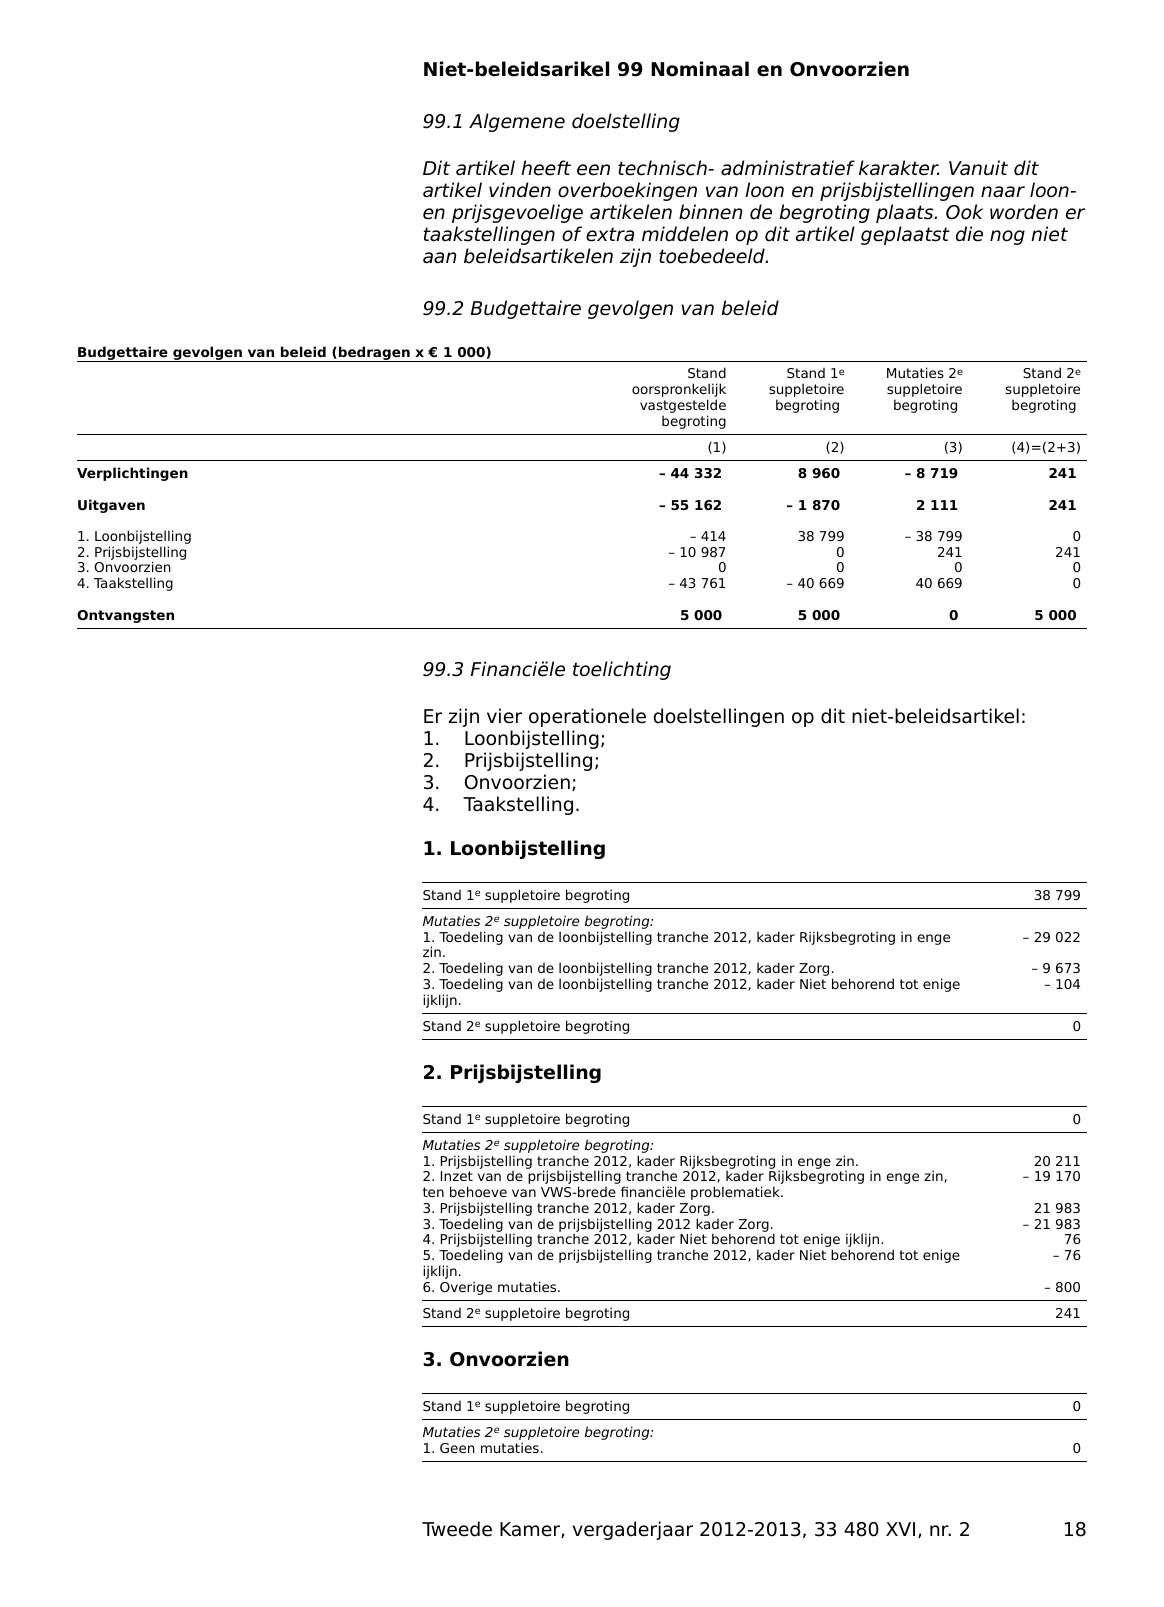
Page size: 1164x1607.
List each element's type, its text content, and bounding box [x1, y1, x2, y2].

table_header Stand 1e suppletoire begroting [422, 1107, 968, 1132]
table_cell 20 211 [969, 1154, 1087, 1169]
table_cell 241 [969, 497, 1087, 513]
table_cell – 29 022 [969, 929, 1087, 961]
table_cell [77, 513, 614, 529]
table_header 0 [969, 1107, 1087, 1132]
table_cell (2) [732, 435, 850, 460]
table_cell Mutaties 2e suppletoire begroting: [422, 909, 968, 929]
text Dit artikel heeft een technisch- administratief karakter. Vanuit dit artikel vinden overboekingen van loon en prijsbijstellingen naar loon- en prijsgevoelige artikelen binnen de begroting plaats. Ook worden er taakstellingen of extra middelen op dit artikel geplaatst die nog niet aan beleidsartikelen zijn toebedeeld. [422, 158, 1087, 268]
table_cell [77, 435, 614, 460]
table_cell Stand 2e suppletoire begroting [422, 1301, 968, 1326]
table_cell 5 000 [969, 608, 1087, 628]
table_cell [850, 513, 968, 529]
table_cell – 800 [969, 1279, 1087, 1300]
table_cell 0 [850, 560, 968, 576]
text 1. Loonbijstelling; [422, 728, 1087, 750]
table_cell 0 [969, 1014, 1087, 1039]
table_header Stand 1e suppletoire begroting [422, 883, 968, 908]
table_cell [614, 592, 732, 607]
table_cell – 9 673 [969, 961, 1087, 977]
table_cell [969, 1133, 1087, 1153]
text 4. Taakstelling. [422, 794, 1087, 816]
table_cell 38 799 [732, 529, 850, 544]
table_cell – 76 [969, 1248, 1087, 1279]
table_cell 1. Geen mutaties. [422, 1441, 968, 1461]
table_cell (4)=(2+3) [969, 435, 1087, 460]
table_cell [732, 513, 850, 529]
table_cell [969, 482, 1087, 497]
table_cell [732, 592, 850, 607]
table_cell 0 [969, 576, 1087, 592]
table_cell [614, 482, 732, 497]
table_cell – 414 [614, 529, 732, 544]
table_cell 0 [732, 545, 850, 560]
table_cell 76 [969, 1232, 1087, 1248]
table_cell [732, 482, 850, 497]
table_cell 5 000 [614, 608, 732, 628]
table_header 0 [969, 1394, 1087, 1419]
table_cell Ontvangsten [77, 608, 614, 628]
table_cell Stand 1e suppletoire begroting [732, 362, 850, 434]
table_cell 1. Toedeling van de loonbijstelling tranche 2012, kader Rijksbegroting in enge zin. [422, 929, 968, 961]
table_cell 4. Taakstelling [77, 576, 614, 592]
table_cell 0 [969, 529, 1087, 544]
table_cell 0 [614, 560, 732, 576]
table_cell 3. Prijsbijstelling tranche 2012, kader Zorg. [422, 1201, 968, 1216]
table_header Stand 1e suppletoire begroting [422, 1394, 968, 1419]
table_cell – 38 799 [850, 529, 968, 544]
table_cell 3. Toedeling van de loonbijstelling tranche 2012, kader Niet behorend tot enige ijklijn. [422, 977, 968, 1013]
table_cell 241 [969, 1301, 1087, 1326]
table_cell [77, 592, 614, 607]
table_cell – 44 332 [614, 461, 732, 482]
table_cell [77, 362, 614, 434]
table_cell Verplichtingen [77, 461, 614, 482]
subtitle 2. Prijsbijstelling [422, 1062, 1087, 1084]
table_cell 241 [969, 545, 1087, 560]
table_header Budgettaire gevolgen van beleid (bedragen x € 1 000) [77, 345, 1087, 361]
table_cell 1. Prijsbijstelling tranche 2012, kader Rijksbegroting in enge zin. [422, 1154, 968, 1169]
table_cell [969, 1420, 1087, 1441]
table_cell 0 [850, 608, 968, 628]
subtitle Niet-beleidsarikel 99 Nominaal en Onvoorzien [422, 59, 1087, 81]
table_cell Stand oorspronkelijk vastgestelde begroting [614, 362, 732, 434]
table_cell – 8 719 [850, 461, 968, 482]
table_cell 2. Toedeling van de loonbijstelling tranche 2012, kader Zorg. [422, 961, 968, 977]
table_cell – 1 870 [732, 497, 850, 513]
table_cell 0 [732, 560, 850, 576]
subtitle 99.1 Algemene doelstelling [422, 111, 1087, 133]
table_cell 4. Prijsbijstelling tranche 2012, kader Niet behorend tot enige ijklijn. [422, 1232, 968, 1248]
table_cell [850, 482, 968, 497]
table_cell [614, 513, 732, 529]
table_cell [969, 513, 1087, 529]
table_cell Mutaties 2e suppletoire begroting: [422, 1133, 968, 1153]
table_cell [77, 482, 614, 497]
table_cell 241 [850, 545, 968, 560]
table_cell 21 983 [969, 1201, 1087, 1216]
table_cell – 10 987 [614, 545, 732, 560]
table_cell – 55 162 [614, 497, 732, 513]
text 3. Onvoorzien; [422, 772, 1087, 794]
table_cell 2 111 [850, 497, 968, 513]
table_cell 1. Loonbijstelling [77, 529, 614, 544]
table_cell 0 [969, 1441, 1087, 1461]
table_cell 40 669 [850, 576, 968, 592]
subtitle 1. Loonbijstelling [422, 838, 1087, 860]
table_cell Stand 2e suppletoire begroting [969, 362, 1087, 434]
table_cell 0 [969, 560, 1087, 576]
table_cell Mutaties 2e suppletoire begroting [850, 362, 968, 434]
table_cell (3) [850, 435, 968, 460]
subtitle 99.3 Financiële toelichting [422, 659, 1087, 681]
table_header 38 799 [969, 883, 1087, 908]
table_cell 241 [969, 461, 1087, 482]
table_cell – 43 761 [614, 576, 732, 592]
table_cell – 40 669 [732, 576, 850, 592]
text 2. Prijsbijstelling; [422, 750, 1087, 772]
table_cell (1) [614, 435, 732, 460]
subtitle 99.2 Budgettaire gevolgen van beleid [422, 298, 1087, 320]
table_cell 6. Overige mutaties. [422, 1279, 968, 1300]
table_cell [850, 592, 968, 607]
table_cell 3. Onvoorzien [77, 560, 614, 576]
table_cell – 21 983 [969, 1216, 1087, 1232]
table_cell 5. Toedeling van de prijsbijstelling tranche 2012, kader Niet behorend tot enige ijklijn. [422, 1248, 968, 1279]
table_cell Uitgaven [77, 497, 614, 513]
table_cell 3. Toedeling van de prijsbijstelling 2012 kader Zorg. [422, 1216, 968, 1232]
text Er zijn vier operationele doelstellingen op dit niet-beleidsartikel: [422, 706, 1087, 728]
table_cell 2. Inzet van de prijsbijstelling tranche 2012, kader Rijksbegroting in enge zin, ten behoeve van VWS-brede financiële problematiek. [422, 1169, 968, 1201]
table_cell [969, 592, 1087, 607]
table_cell 2. Prijsbijstelling [77, 545, 614, 560]
table_cell – 104 [969, 977, 1087, 1013]
table_cell 5 000 [732, 608, 850, 628]
table_cell – 19 170 [969, 1169, 1087, 1201]
table_cell [969, 909, 1087, 929]
table_cell Mutaties 2e suppletoire begroting: [422, 1420, 968, 1441]
table_cell 8 960 [732, 461, 850, 482]
subtitle 3. Onvoorzien [422, 1349, 1087, 1371]
table_cell Stand 2e suppletoire begroting [422, 1014, 968, 1039]
